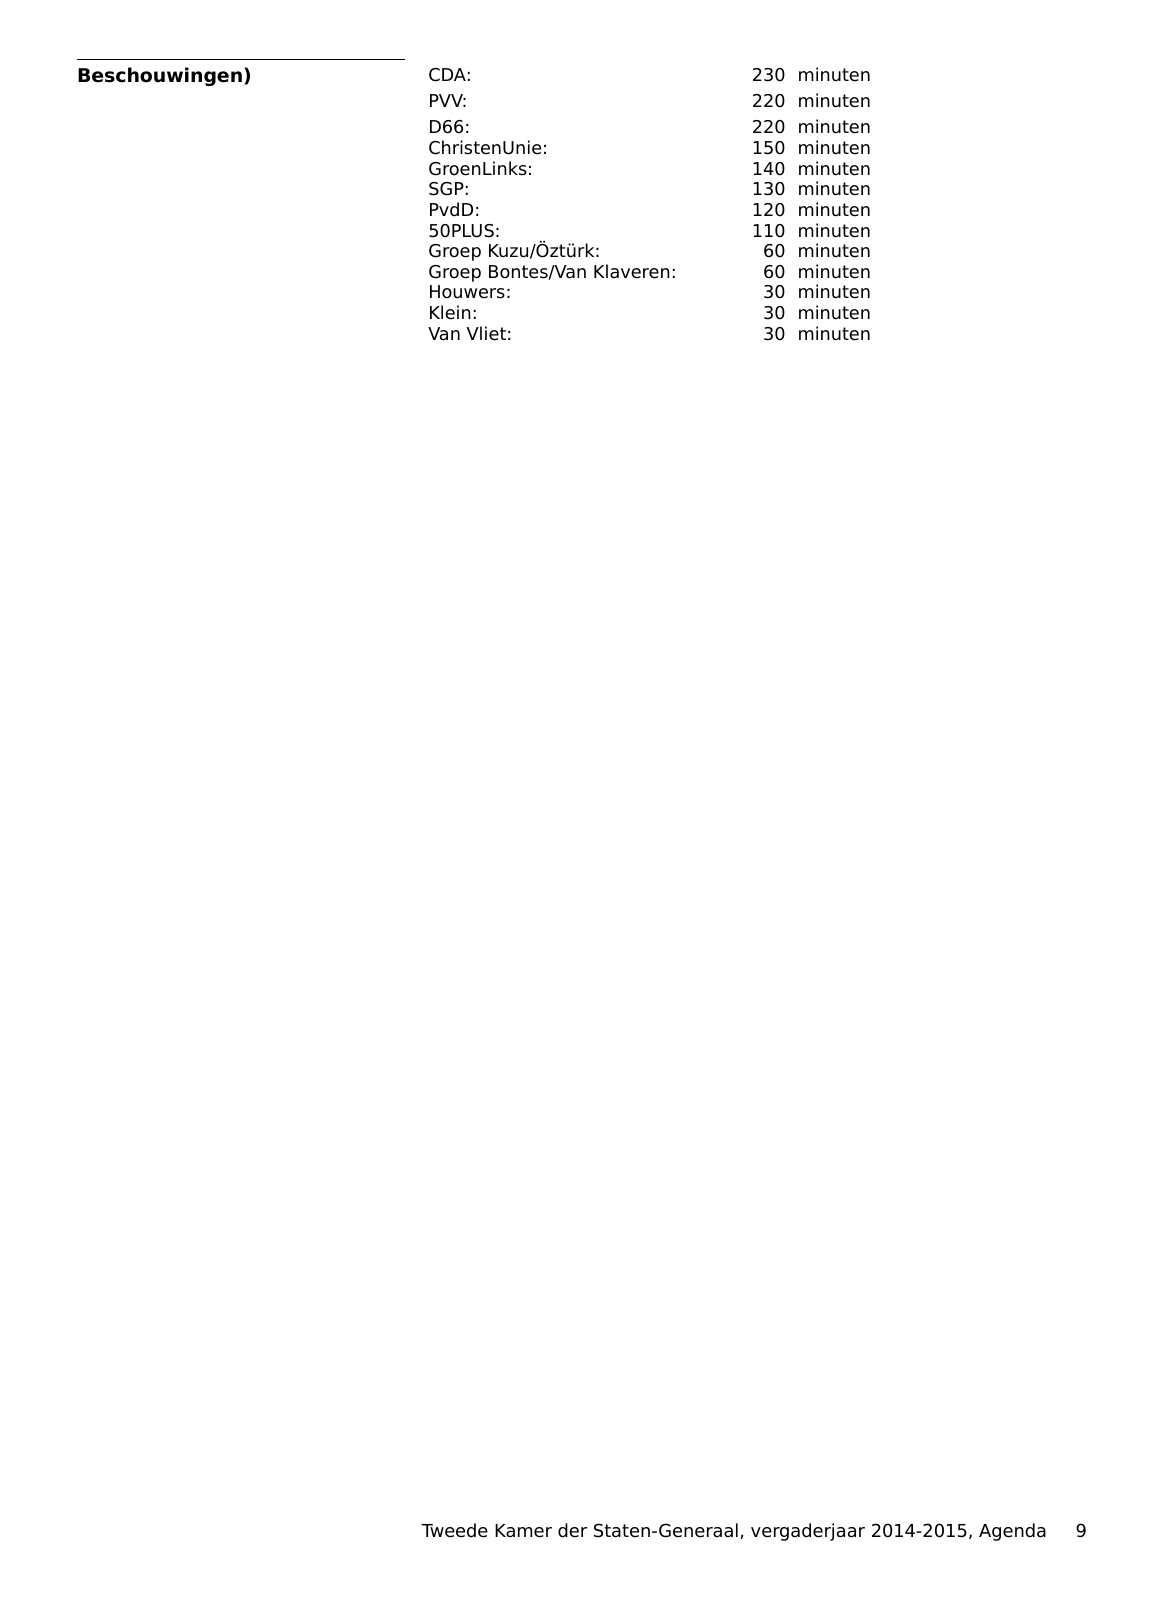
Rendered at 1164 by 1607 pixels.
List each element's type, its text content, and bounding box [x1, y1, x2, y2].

table_cell Houwers: [422, 283, 706, 303]
table_cell [405, 112, 422, 138]
table_cell minuten [791, 283, 1087, 303]
table_cell [77, 179, 404, 200]
table_cell SGP: [422, 179, 706, 200]
table_cell 120 [706, 200, 791, 221]
table_cell minuten [791, 200, 1087, 221]
table_cell 230 [706, 59, 791, 85]
table_cell 30 [706, 324, 791, 344]
table_cell [405, 179, 422, 200]
table_header Beschouwingen) [77, 60, 404, 138]
table_cell [77, 303, 404, 324]
table_cell minuten [791, 59, 1087, 85]
table_cell PvdD: [422, 200, 706, 221]
table_cell [405, 324, 422, 344]
table_cell 220 [706, 112, 791, 138]
table_cell 140 [706, 159, 791, 179]
table_cell Groep Kuzu/Öztürk: [422, 241, 706, 262]
table_cell [77, 324, 404, 344]
table_cell minuten [791, 112, 1087, 138]
table_cell 60 [706, 241, 791, 262]
table_cell [77, 159, 404, 179]
table_cell [405, 138, 422, 159]
table_cell CDA: [422, 59, 706, 85]
table_cell [405, 241, 422, 262]
table_cell ChristenUnie: [422, 138, 706, 159]
table_cell minuten [791, 179, 1087, 200]
table_cell PVV: [422, 85, 706, 112]
table_cell minuten [791, 262, 1087, 282]
table_cell [405, 85, 422, 112]
table_cell 130 [706, 179, 791, 200]
table_cell [77, 262, 404, 282]
table_cell [77, 200, 404, 221]
table_cell [405, 59, 422, 85]
table_cell minuten [791, 138, 1087, 159]
table_cell [77, 221, 404, 241]
table_cell minuten [791, 85, 1087, 112]
table_cell [405, 262, 422, 282]
table_cell [77, 138, 404, 159]
table_cell [405, 221, 422, 241]
table_cell Van Vliet: [422, 324, 706, 344]
table_cell [405, 159, 422, 179]
table_cell minuten [791, 159, 1087, 179]
table_cell Groep Bontes/Van Klaveren: [422, 262, 706, 282]
table_cell D66: [422, 112, 706, 138]
table_cell 60 [706, 262, 791, 282]
table_cell minuten [791, 241, 1087, 262]
table_cell 30 [706, 283, 791, 303]
table_cell [405, 303, 422, 324]
table_cell 150 [706, 138, 791, 159]
table_cell minuten [791, 324, 1087, 344]
table_cell Klein: [422, 303, 706, 324]
table_cell minuten [791, 221, 1087, 241]
table_cell GroenLinks: [422, 159, 706, 179]
table_cell 30 [706, 303, 791, 324]
table_cell [405, 200, 422, 221]
table_cell [405, 283, 422, 303]
table_cell [77, 241, 404, 262]
table_cell minuten [791, 303, 1087, 324]
table_cell [77, 283, 404, 303]
table_cell 220 [706, 85, 791, 112]
table_cell 50PLUS: [422, 221, 706, 241]
table_cell 110 [706, 221, 791, 241]
